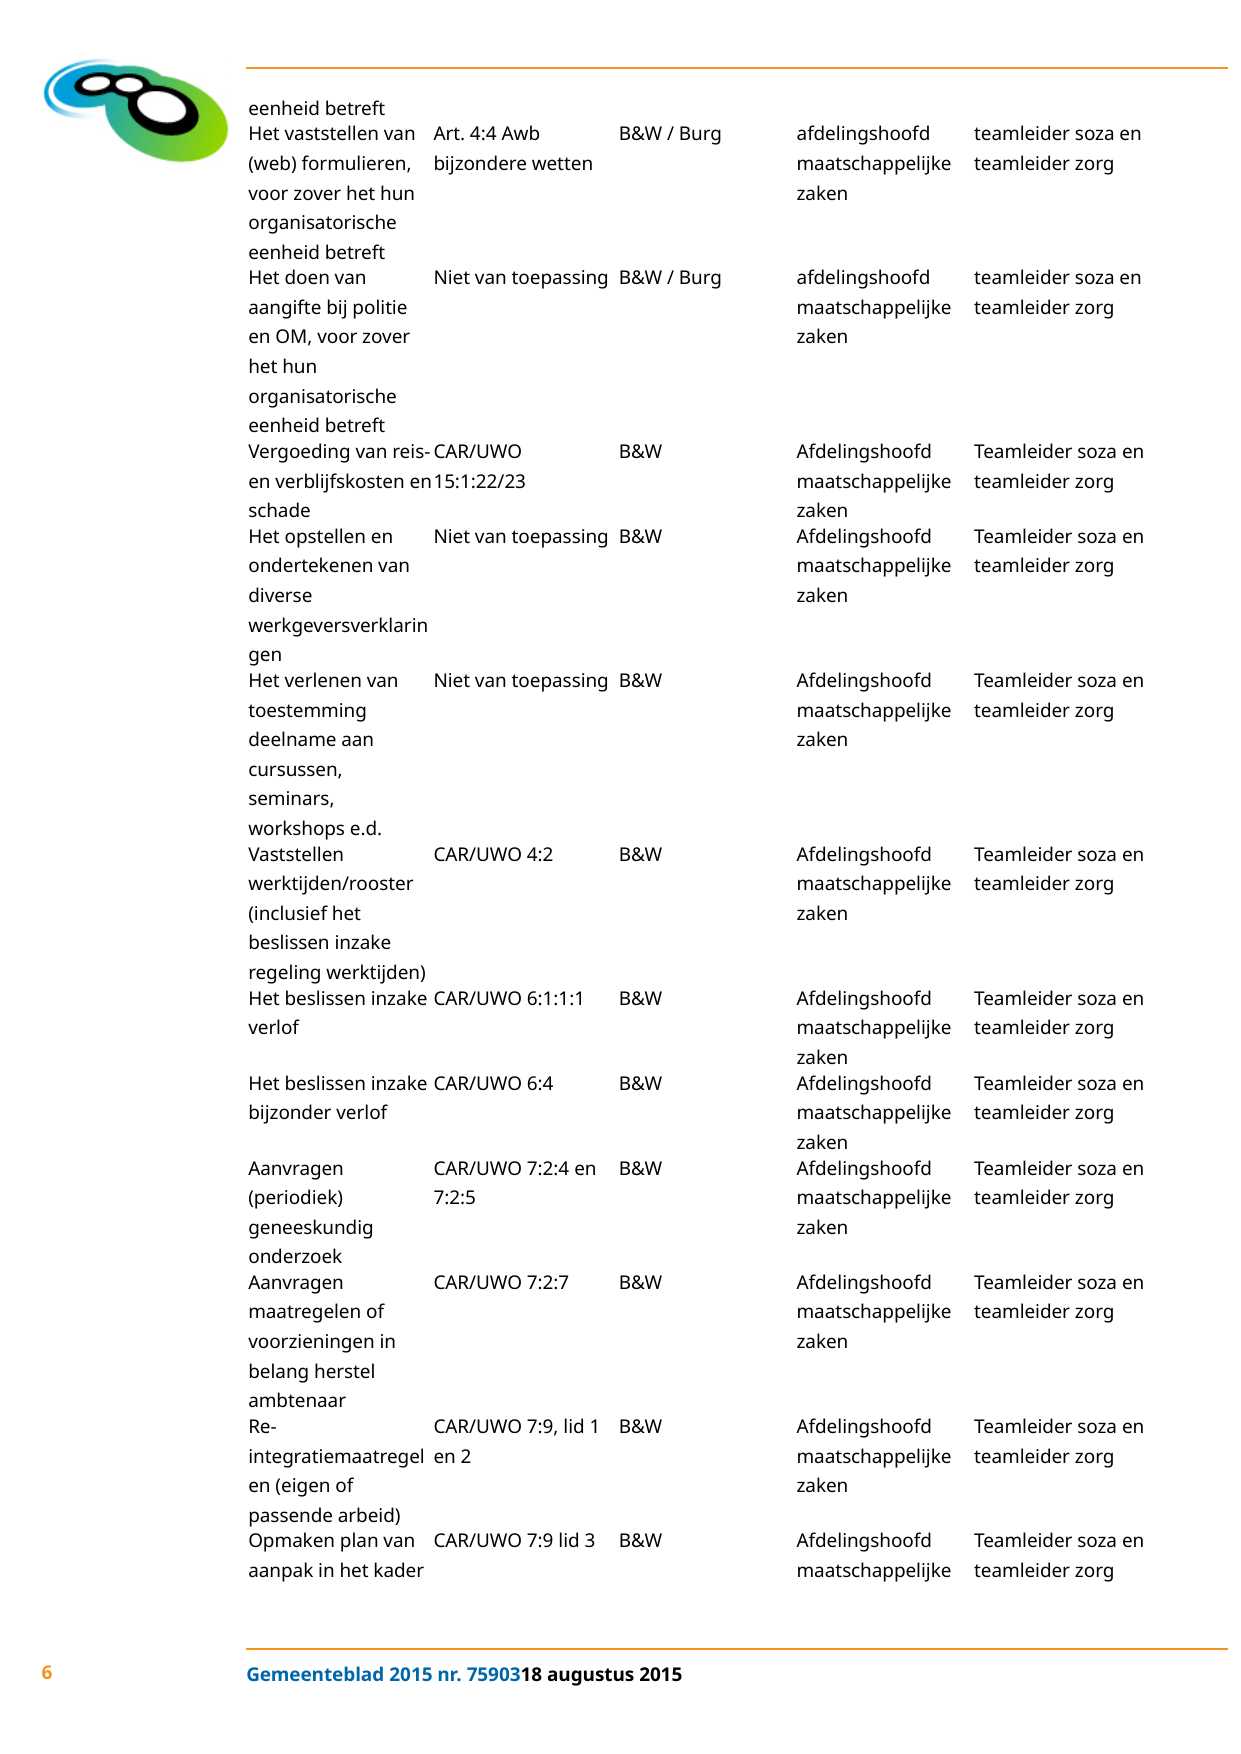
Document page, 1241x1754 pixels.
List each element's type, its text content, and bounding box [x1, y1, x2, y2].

table_cell B&W [619, 1413, 796, 1528]
table_cell Niet van toepassing [433, 523, 619, 667]
table_cell Afdelingshoofd maatschappelijke zaken [796, 1413, 974, 1528]
table_cell B&W [619, 1155, 796, 1269]
table_cell Art. 4:4 Awb bijzondere wetten [433, 121, 619, 264]
table_cell Afdelingshoofd maatschappelijke zaken [796, 1155, 974, 1269]
table_cell CAR/UWO 15:1:22/23 [433, 438, 619, 523]
table_cell [796, 95, 974, 121]
table_cell Afdelingshoofd maatschappelijke zaken [796, 667, 974, 841]
table_cell B&W / Burg [619, 121, 796, 264]
table_cell Teamleider soza en teamleider zorg [974, 1528, 1152, 1583]
table_cell B&W [619, 667, 796, 841]
table_cell eenheid betreft [248, 95, 433, 121]
table_cell Afdelingshoofd maatschappelijke zaken [796, 523, 974, 667]
table_cell B&W [619, 438, 796, 523]
table_cell Teamleider soza en teamleider zorg [974, 841, 1152, 985]
table_cell [619, 95, 796, 121]
table_cell Teamleider soza en teamleider zorg [974, 1413, 1152, 1528]
table_cell Teamleider soza en teamleider zorg [974, 985, 1152, 1070]
table_cell Het verlenen van toestemming deelname aan cursussen, seminars, workshops e.d. [248, 667, 433, 841]
table_cell Niet van toepassing [433, 667, 619, 841]
table_cell [433, 95, 619, 121]
table_cell Het beslissen inzake verlof [248, 985, 433, 1070]
picture [41, 47, 231, 172]
table_cell Teamleider soza en teamleider zorg [974, 1155, 1152, 1269]
table_cell afdelingshoofd maatschappelijke zaken [796, 265, 974, 438]
table_cell Aanvragen maatregelen of voorzieningen in belang herstel ambtenaar [248, 1269, 433, 1413]
table_cell Aanvragen (periodiek) geneeskundig onderzoek [248, 1155, 433, 1269]
table_cell teamleider soza en teamleider zorg [974, 265, 1152, 438]
table_cell teamleider soza en teamleider zorg [974, 121, 1152, 264]
table_cell B&W [619, 985, 796, 1070]
table_cell Teamleider soza en teamleider zorg [974, 523, 1152, 667]
table_cell Opmaken plan van aanpak in het kader [248, 1528, 433, 1583]
table_cell Afdelingshoofd maatschappelijke zaken [796, 841, 974, 985]
table_cell Afdelingshoofd maatschappelijke [796, 1528, 974, 1583]
table_cell CAR/UWO 7:9, lid 1 en 2 [433, 1413, 619, 1528]
table_cell B&W [619, 523, 796, 667]
table_cell CAR/UWO 7:2:4 en 7:2:5 [433, 1155, 619, 1269]
table_cell Het beslissen inzake bijzonder verlof [248, 1070, 433, 1155]
table_cell [974, 95, 1152, 121]
table_cell Re-integratiemaatregelen (eigen of passende arbeid) [248, 1413, 433, 1528]
table_cell B&W [619, 1070, 796, 1155]
table_cell Afdelingshoofd maatschappelijke zaken [796, 1269, 974, 1413]
table_cell Het opstellen en ondertekenen van diverse werkgeversverklaringen [248, 523, 433, 667]
table_cell Afdelingshoofd maatschappelijke zaken [796, 438, 974, 523]
table_cell CAR/UWO 6:4 [433, 1070, 619, 1155]
table_cell afdelingshoofd maatschappelijke zaken [796, 121, 974, 264]
table_cell Teamleider soza en teamleider zorg [974, 667, 1152, 841]
table_cell CAR/UWO 4:2 [433, 841, 619, 985]
table_cell Teamleider soza en teamleider zorg [974, 1070, 1152, 1155]
table_cell Teamleider soza en teamleider zorg [974, 1269, 1152, 1413]
table_cell Vaststellen werktijden/rooster (inclusief het beslissen inzake regeling werktijden) [248, 841, 433, 985]
table_cell Het vaststellen van (web) formulieren, voor zover het hun organisatorische eenheid betreft [248, 121, 433, 264]
table_cell Teamleider soza en teamleider zorg [974, 438, 1152, 523]
table_cell B&W [619, 841, 796, 985]
table_cell Niet van toepassing [433, 265, 619, 438]
table_cell B&W [619, 1269, 796, 1413]
table_cell Het doen van aangifte bij politie en OM, voor zover het hun organisatorische eenheid betreft [248, 265, 433, 438]
table_cell Afdelingshoofd maatschappelijke zaken [796, 1070, 974, 1155]
table_cell CAR/UWO 6:1:1:1 [433, 985, 619, 1070]
table_cell CAR/UWO 7:2:7 [433, 1269, 619, 1413]
table_cell B&W / Burg [619, 265, 796, 438]
table_cell Vergoeding van reis- en verblijfskosten en schade [248, 438, 433, 523]
table_cell CAR/UWO 7:9 lid 3 [433, 1528, 619, 1583]
table_cell Afdelingshoofd maatschappelijke zaken [796, 985, 974, 1070]
table_cell B&W [619, 1528, 796, 1583]
